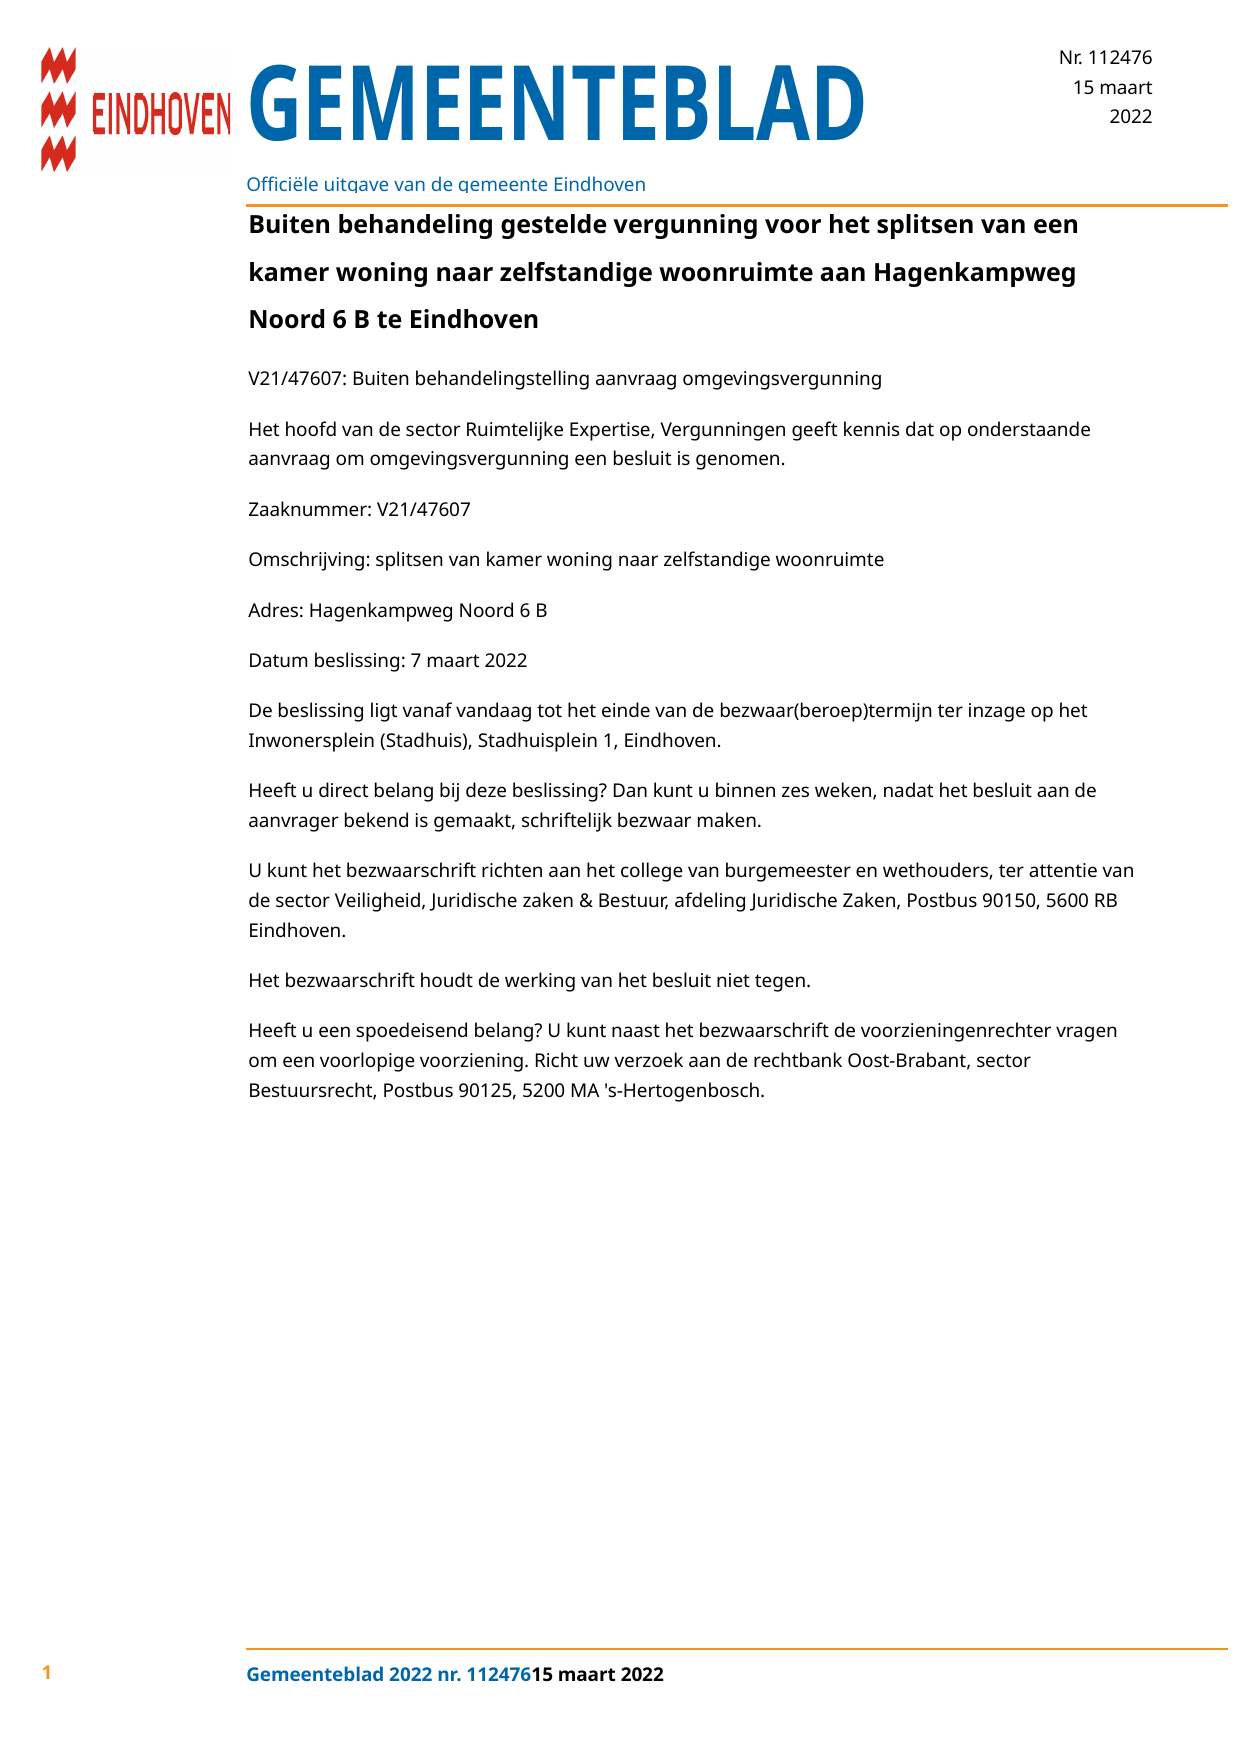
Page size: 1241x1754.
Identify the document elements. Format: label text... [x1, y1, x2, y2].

text Heeft u een spoedeisend belang? U kunt naast het bezwaarschrift de voorzieningenrechter vragen om een voorlopige voorziening. Richt uw verzoek aan de rechtbank Oost-Brabant, sector Bestuursrecht, Postbus 90125, 5200 MA 's-Hertogenbosch. [248, 1018, 1152, 1102]
text V21/47607: Buiten behandelingstelling aanvraag omgevingsvergunning [248, 366, 1152, 391]
text U kunt het bezwaarschrift richten aan het college van burgemeester en wethouders, ter attentie van de sector Veiligheid, Juridische zaken & Bestuur, afdeling Juridische Zaken, Postbus 90150, 5600 RB Eindhoven. [248, 858, 1152, 942]
text Het hoofd van de sector Ruimtelijke Expertise, Vergunningen geeft kennis dat op onderstaande aanvraag om omgevingsvergunning een besluit is genomen. [248, 416, 1152, 471]
picture [41, 47, 231, 172]
text De beslissing ligt vanaf vandaag tot het einde van de bezwaar(beroep)termijn ter inzage op het Inwonersplein (Stadhuis), Stadhuisplein 1, Eindhoven. [248, 698, 1152, 753]
text Buiten behandeling gestelde vergunning voor het splitsen van een kamer woning naar zelfstandige woonruimte aan Hagenkampweg Noord 6 B te Eindhoven [248, 207, 1152, 336]
text Datum beslissing: 7 maart 2022 [248, 647, 1152, 673]
text Het bezwaarschrift houdt de werking van het besluit niet tegen. [248, 967, 1152, 993]
text Heeft u direct belang bij deze beslissing? Dan kunt u binnen zes weken, nadat het besluit aan de aanvrager bekend is gemaakt, schriftelijk bezwaar maken. [248, 778, 1152, 833]
text Adres: Hagenkampweg Noord 6 B [248, 597, 1152, 622]
text Omschrijving: splitsen van kamer woning naar zelfstandige woonruimte [248, 546, 1152, 572]
text Zaaknummer: V21/47607 [248, 496, 1152, 522]
